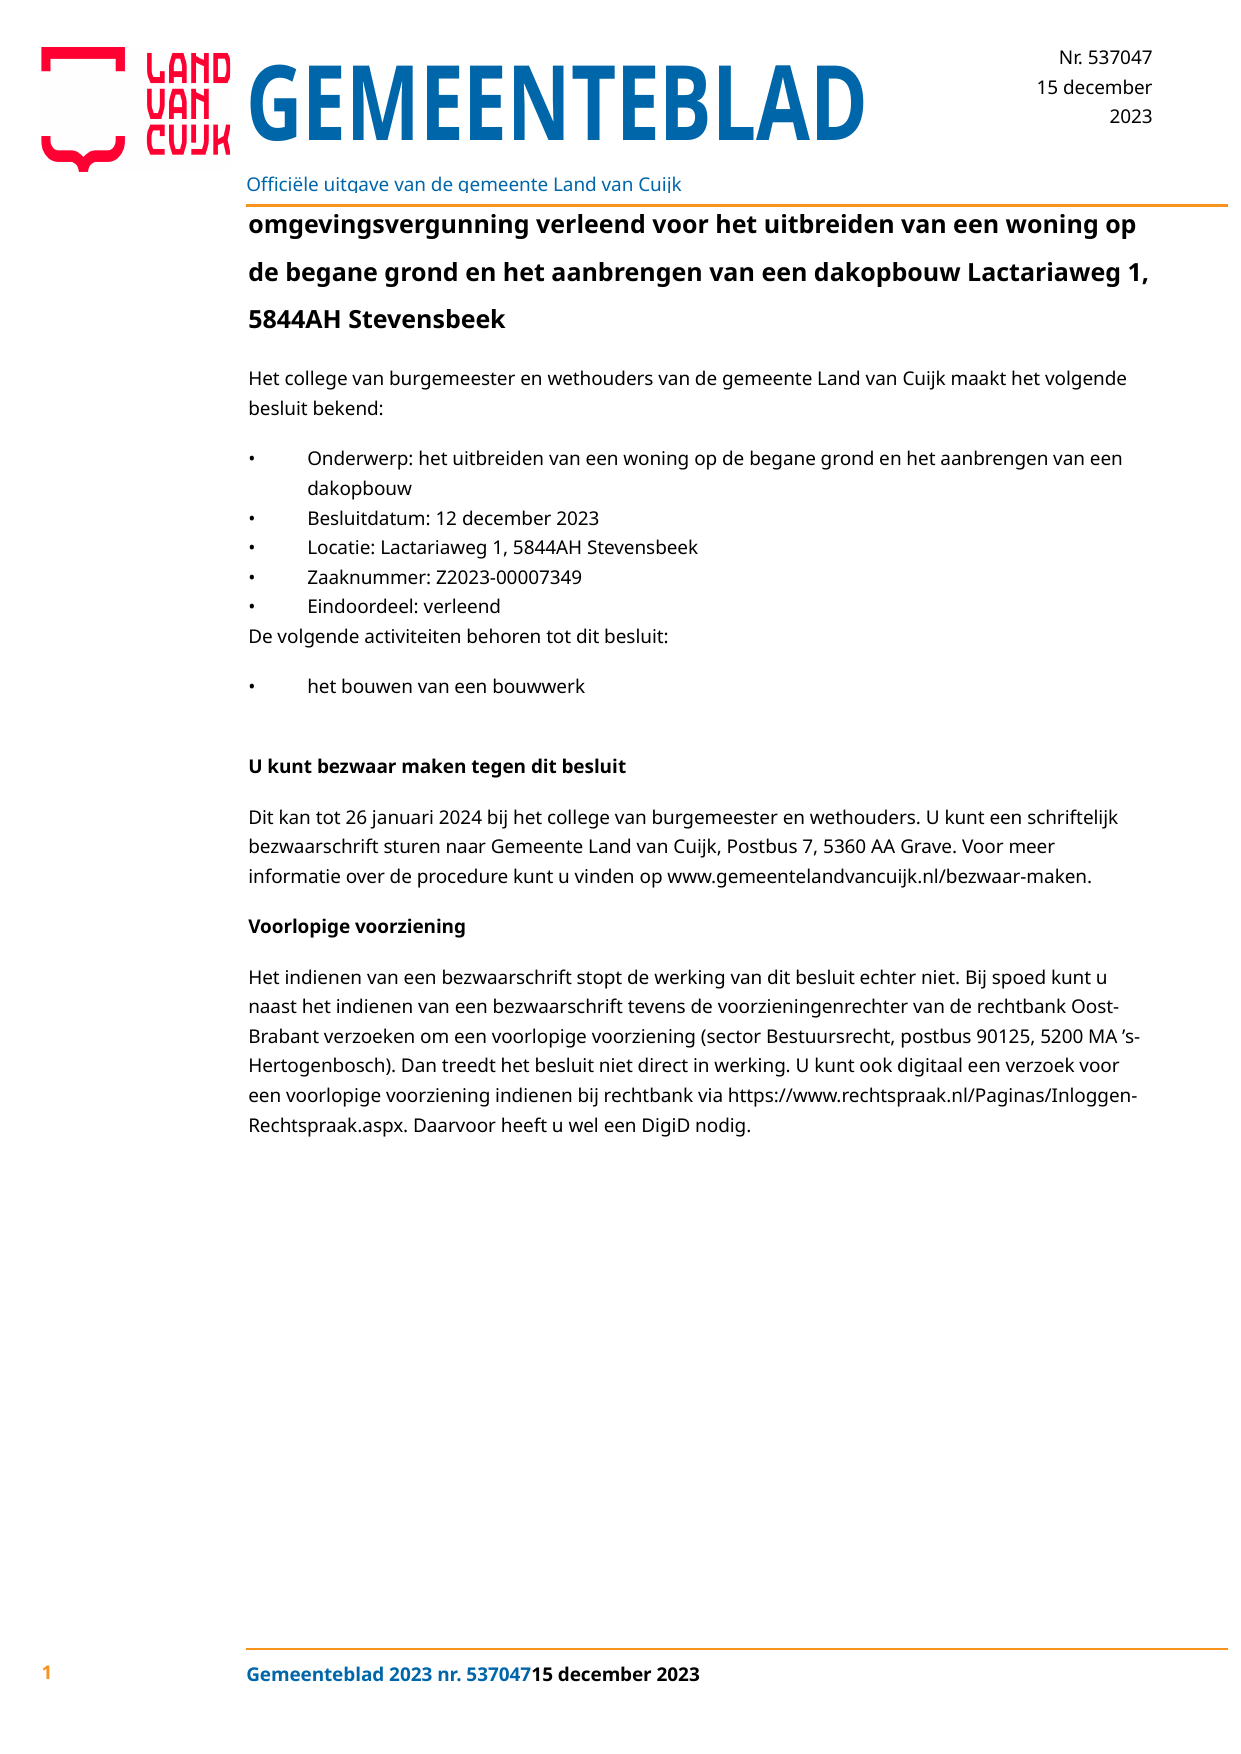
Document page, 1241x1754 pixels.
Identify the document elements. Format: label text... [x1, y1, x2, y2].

list Onderwerp: het uitbreiden van een woning op de begane grond en het aanbrengen van een dakopbouw [248, 446, 1152, 501]
text U kunt bezwaar maken tegen dit besluit [248, 753, 1152, 779]
text De volgende activiteiten behoren tot dit besluit: [248, 623, 1152, 649]
text Dit kan tot 26 januari 2024 bij het college van burgemeester en wethouders. U kunt een schriftelijk bezwaarschrift sturen naar Gemeente Land van Cuijk, Postbus 7, 5360 AA Grave. Voor meer informatie over de procedure kunt u vinden op www.gemeentelandvancuijk.nl/bezwaar-maken. [248, 804, 1152, 889]
picture [41, 47, 231, 172]
text Het college van burgemeester en wethouders van de gemeente Land van Cuijk maakt het volgende besluit bekend: [248, 366, 1152, 421]
text Het indienen van een bezwaarschrift stopt de werking van dit besluit echter niet. Bij spoed kunt u naast het indienen van een bezwaarschrift tevens de voorzieningenrechter van de rechtbank Oost-Brabant verzoeken om een voorlopige voorziening (sector Bestuursrecht, postbus 90125, 5200 MA ’s-Hertogenbosch). Dan treedt het besluit niet direct in werking. U kunt ook digitaal een verzoek voor een voorlopige voorziening indienen bij rechtbank via https://www.rechtspraak.nl/Paginas/Inloggen-Rechtspraak.aspx. Daarvoor heeft u wel een DigiD nodig. [248, 964, 1152, 1137]
list Zaaknummer: Z2023-00007349 [248, 564, 1152, 589]
list het bouwen van een bouwwerk [248, 673, 1152, 699]
text Voorlopige voorziening [248, 913, 1152, 939]
text omgevingsvergunning verleend voor het uitbreiden van een woning op de begane grond en het aanbrengen van een dakopbouw Lactariaweg 1, 5844AH Stevensbeek [248, 207, 1152, 336]
list Besluitdatum: 12 december 2023 [248, 505, 1152, 530]
list Eindoordeel: verleend [248, 593, 1152, 619]
list Locatie: Lactariaweg 1, 5844AH Stevensbeek [248, 534, 1152, 560]
